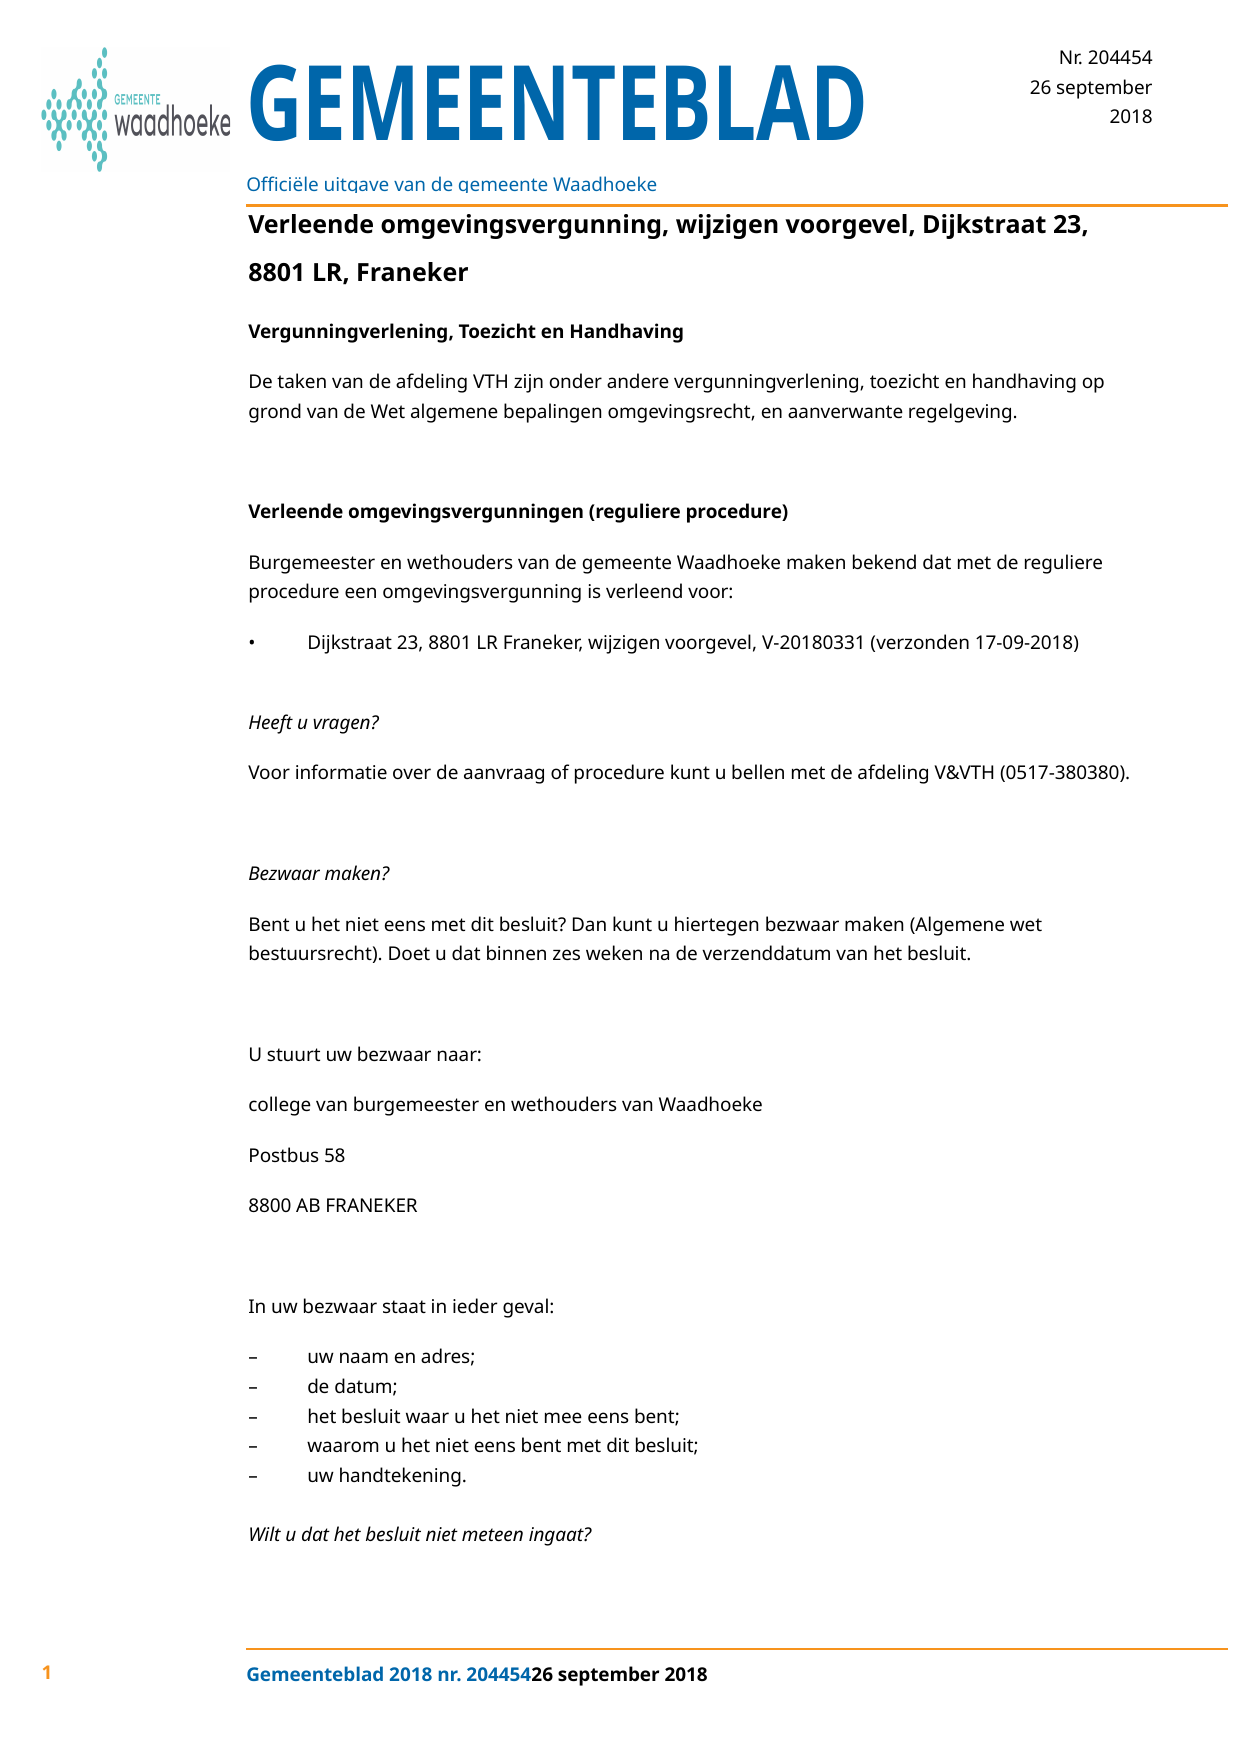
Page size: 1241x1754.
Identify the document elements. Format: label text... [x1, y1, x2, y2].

text De taken van de afdeling VTH zijn onder andere vergunningverlening, toezicht en handhaving op grond van de Wet algemene bepalingen omgevingsrecht, en aanverwante regelgeving. [248, 368, 1152, 424]
text 8800 AB FRANEKER [248, 1192, 1152, 1218]
text Vergunningverlening, Toezicht en Handhaving [248, 318, 1152, 344]
text Bezwaar maken? [248, 860, 1152, 886]
text Burgemeester en wethouders van de gemeente Waadhoeke maken bekend dat met de reguliere procedure een omgevingsvergunning is verleend voor: [248, 549, 1152, 604]
text Verleende omgevingsvergunningen (reguliere procedure) [248, 499, 1152, 524]
text U stuurt uw bezwaar naar: [248, 1041, 1152, 1067]
list het besluit waar u het niet mee eens bent; [248, 1403, 1152, 1429]
list de datum; [248, 1373, 1152, 1399]
list uw naam en adres; [248, 1344, 1152, 1369]
text Postbus 58 [248, 1142, 1152, 1168]
text Bent u het niet eens met dit besluit? Dan kunt u hiertegen bezwaar maken (Algemene wet bestuursrecht). Doet u dat binnen zes weken na de verzenddatum van het besluit. [248, 911, 1152, 966]
list waarom u het niet eens bent met dit besluit; [248, 1432, 1152, 1458]
text Verleende omgevingsvergunning, wijzigen voorgevel, Dijkstraat 23, 8801 LR, Franeker [248, 207, 1152, 288]
list uw handtekening. [248, 1462, 1152, 1488]
text In uw bezwaar staat in ieder geval: [248, 1293, 1152, 1319]
list Dijkstraat 23, 8801 LR Franeker, wijzigen voorgevel, V-20180331 (verzonden 17-09-2018) [248, 629, 1152, 655]
text Heeft u vragen? [248, 709, 1152, 735]
text Wilt u dat het besluit niet meteen ingaat? [248, 1521, 1152, 1547]
text Voor informatie over de aanvraag of procedure kunt u bellen met de afdeling V&VTH (0517-380380). [248, 759, 1152, 785]
text college van burgemeester en wethouders van Waadhoeke [248, 1092, 1152, 1117]
picture [41, 47, 231, 172]
